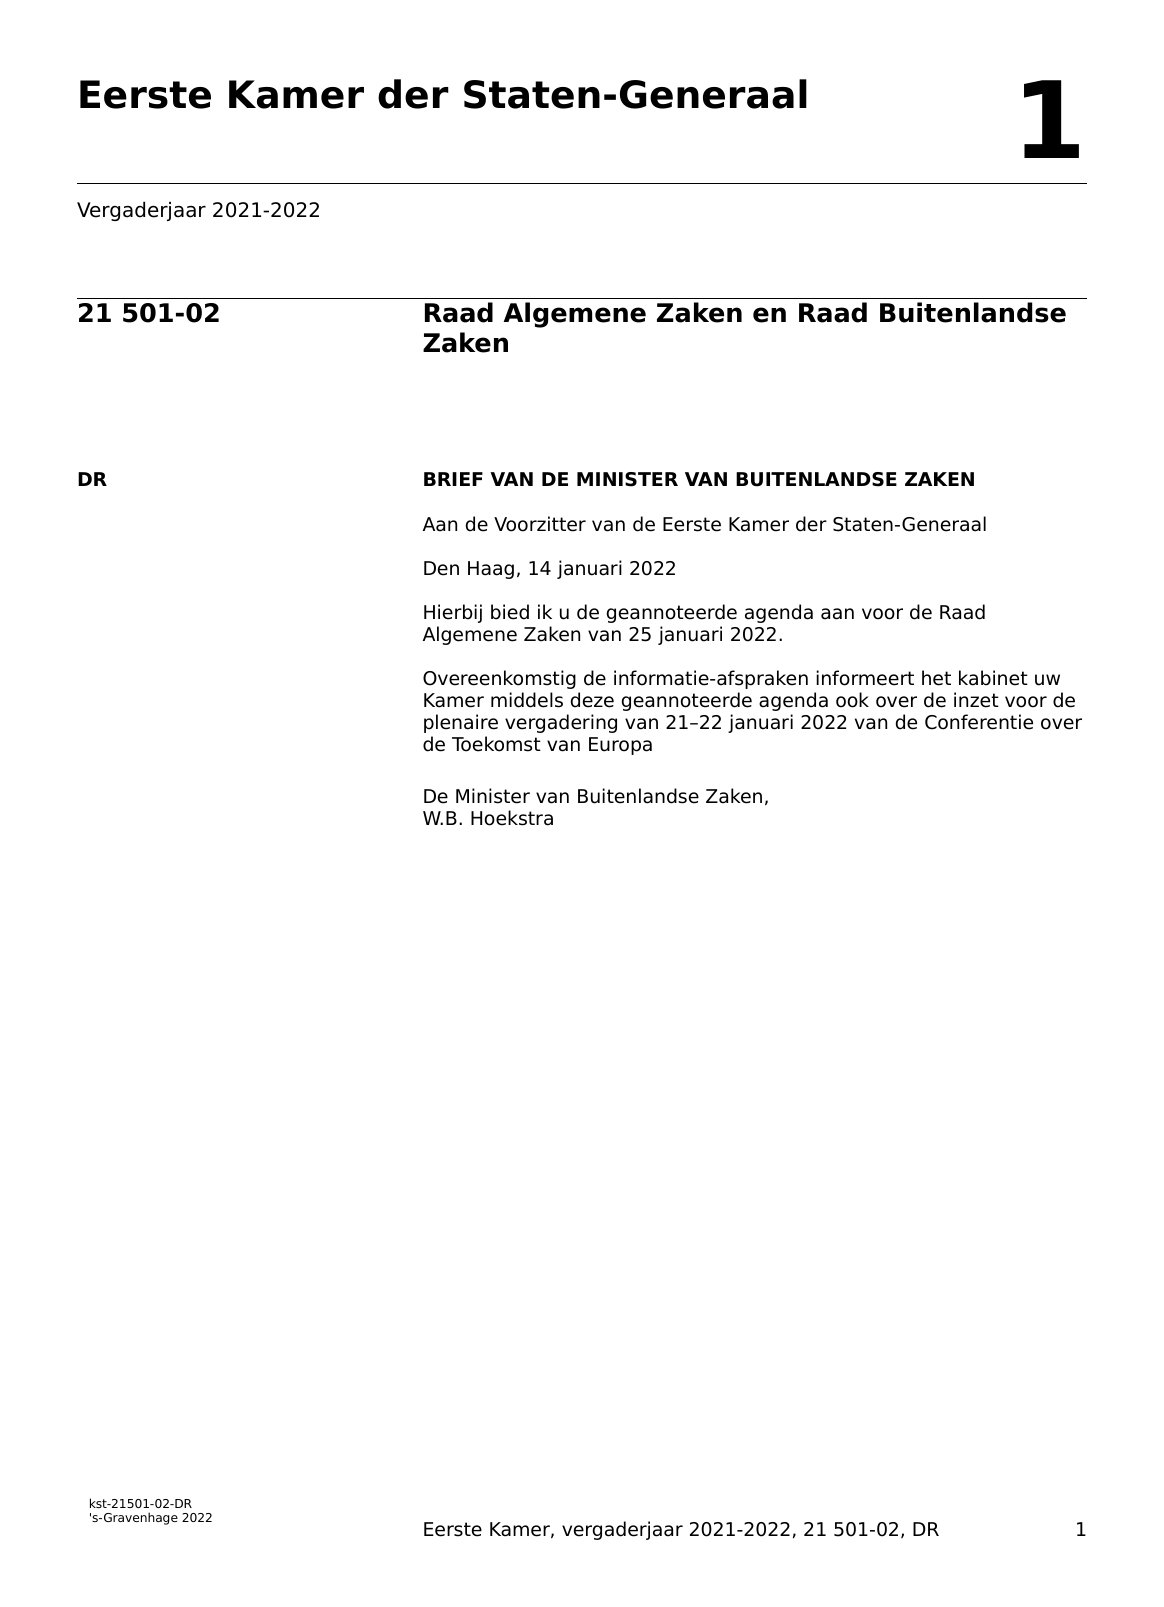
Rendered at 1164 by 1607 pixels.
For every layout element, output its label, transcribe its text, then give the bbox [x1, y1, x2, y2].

text 's-Gravenhage 2022 [88, 1511, 323, 1525]
text Aan de Voorzitter van de Eerste Kamer der Staten-Generaal [422, 513, 1087, 536]
text Den Haag, 14 januari 2022 [422, 558, 1087, 580]
table_cell Vergaderjaar 2021-2022 [77, 184, 1087, 298]
subtitle 21 501-02 Raad Algemene Zaken en Raad Buitenlandse Zaken [77, 299, 1087, 358]
table_header Eerste Kamer der Staten-Generaal [77, 59, 886, 183]
text De Minister van Buitenlandse Zaken, W.B. Hoekstra [422, 786, 1087, 830]
table_header 1 [886, 59, 1087, 183]
subtitle DR BRIEF VAN DE MINISTER VAN BUITENLANDSE ZAKEN [77, 469, 1087, 491]
text Overeenkomstig de informatie-afspraken informeert het kabinet uw Kamer middels deze geannoteerde agenda ook over de inzet voor de plenaire vergadering van 21–22 januari 2022 van de Conferentie over de Toekomst van Europa [422, 668, 1087, 756]
text kst-21501-02-DR [88, 1497, 323, 1511]
text Hierbij bied ik u de geannoteerde agenda aan voor de Raad Algemene Zaken van 25 januari 2022. [422, 602, 1087, 646]
